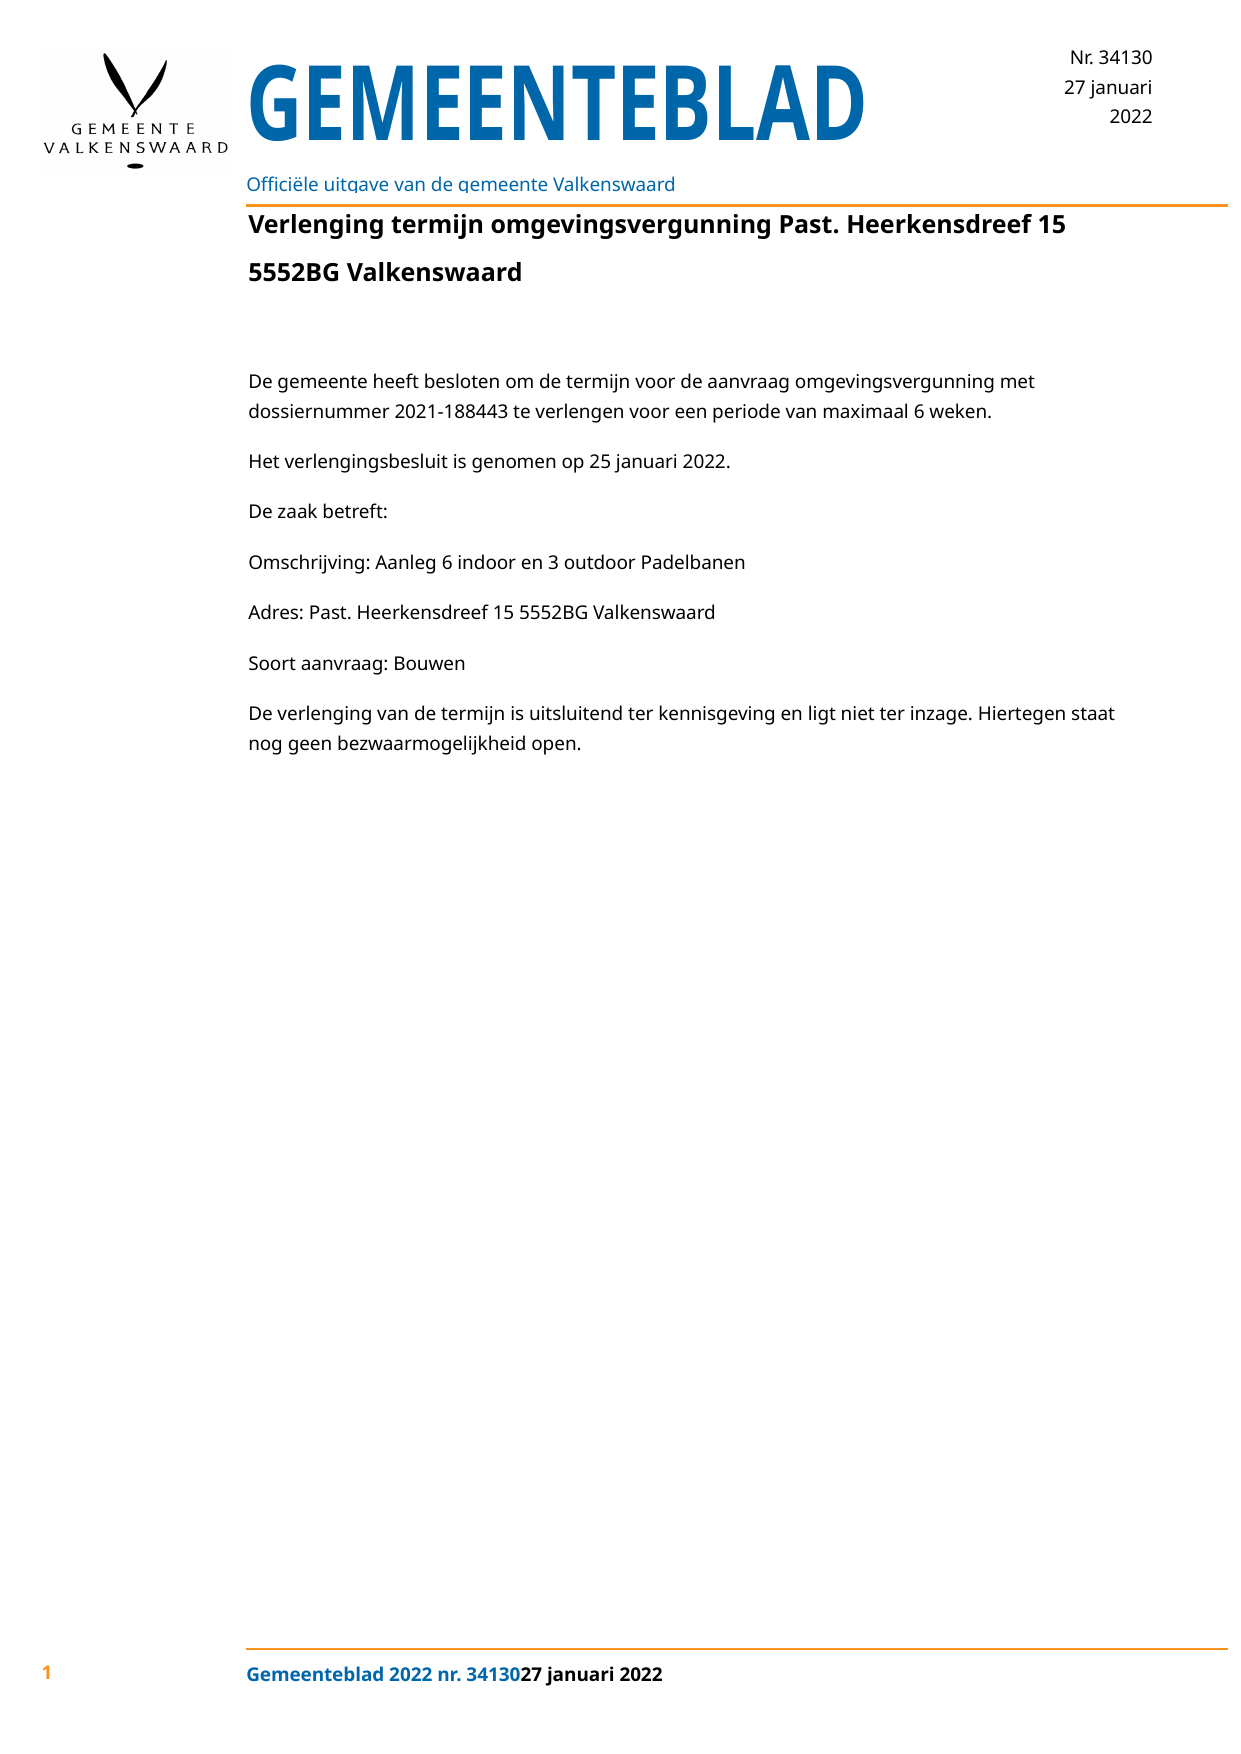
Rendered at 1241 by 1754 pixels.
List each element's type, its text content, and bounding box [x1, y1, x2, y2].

text De verlenging van de termijn is uitsluitend ter kennisgeving en ligt niet ter inzage. Hiertegen staat nog geen bezwaarmogelijkheid open. [248, 700, 1152, 756]
text De zaak betreft: [248, 499, 1152, 524]
text De gemeente heeft besloten om de termijn voor de aanvraag omgevingsvergunning met dossiernummer 2021-188443 te verlengen voor een periode van maximaal 6 weken. [248, 368, 1152, 424]
text Het verlengingsbesluit is genomen op 25 januari 2022. [248, 448, 1152, 474]
text Omschrijving: Aanleg 6 indoor en 3 outdoor Padelbanen [248, 549, 1152, 575]
text Soort aanvraag: Bouwen [248, 650, 1152, 676]
text Adres: Past. Heerkensdreef 15 5552BG Valkenswaard [248, 599, 1152, 625]
picture [41, 47, 231, 172]
text Verlenging termijn omgevingsvergunning Past. Heerkensdreef 15 5552BG Valkenswaard [248, 207, 1152, 288]
